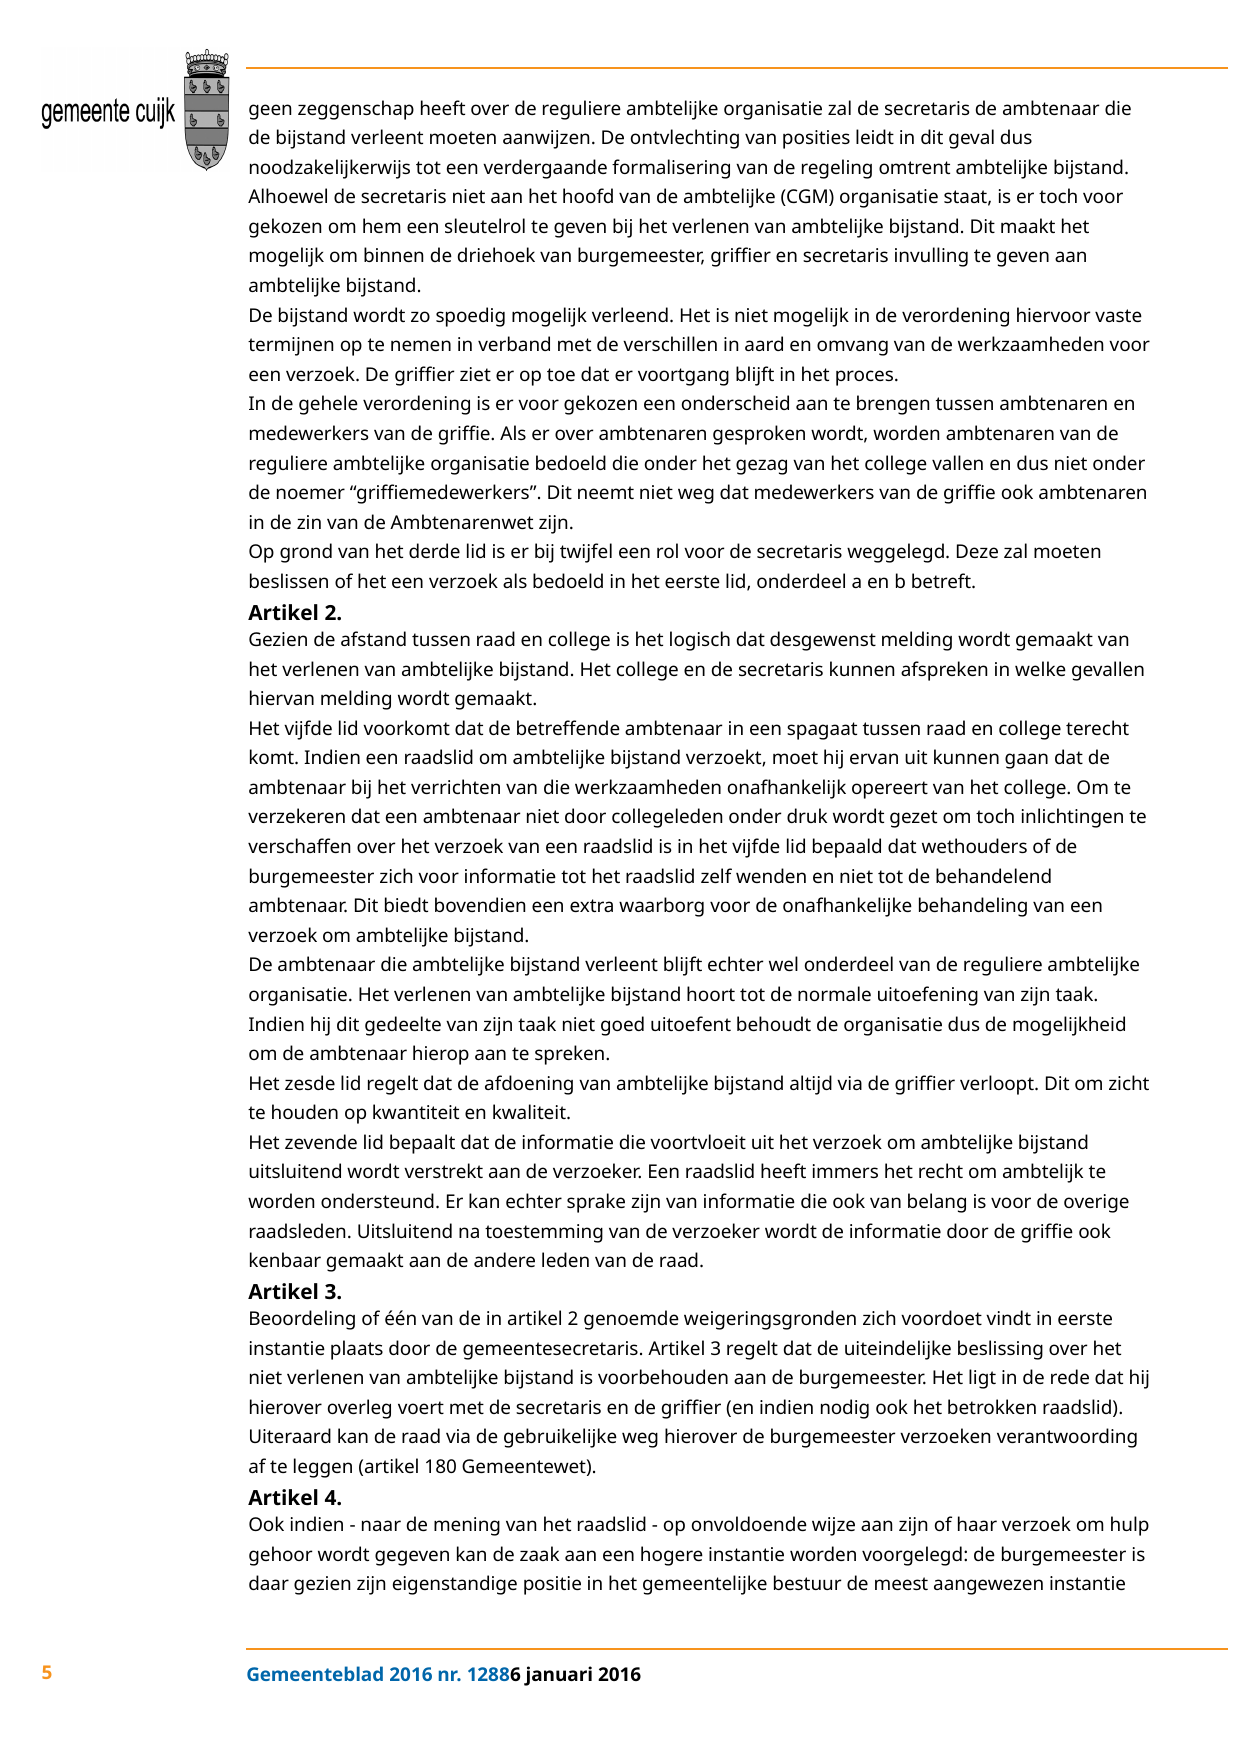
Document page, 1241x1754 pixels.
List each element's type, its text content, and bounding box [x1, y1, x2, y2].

text Het zesde lid regelt dat de afdoening van ambtelijke bijstand altijd via de griffier verloopt. Dit om zicht te houden op kwantiteit en kwaliteit. [248, 1070, 1152, 1125]
text De ambtenaar die ambtelijke bijstand verleent blijft echter wel onderdeel van de reguliere ambtelijke organisatie. Het verlenen van ambtelijke bijstand hoort tot de normale uitoefening van zijn taak. Indien hij dit gedeelte van zijn taak niet goed uitoefent behoudt de organisatie dus de mogelijkheid om de ambtenaar hierop aan te spreken. [248, 952, 1152, 1066]
text Artikel 4. [248, 1483, 1152, 1511]
text Ook indien - naar de mening van het raadslid - op onvoldoende wijze aan zijn of haar verzoek om hulp gehoor wordt gegeven kan de zaak aan een hogere instantie worden voorgelegd: de burgemeester is daar gezien zijn eigenstandige positie in het gemeentelijke bestuur de meest aangewezen instantie [248, 1511, 1152, 1596]
text De bijstand wordt zo spoedig mogelijk verleend. Het is niet mogelijk in de verordening hiervoor vaste termijnen op te nemen in verband met de verschillen in aard en omvang van de werkzaamheden voor een verzoek. De griffier ziet er op toe dat er voortgang blijft in het proces. [248, 302, 1152, 387]
text Artikel 2. [248, 598, 1152, 626]
text Beoordeling of één van de in artikel 2 genoemde weigeringsgronden zich voordoet vindt in eerste instantie plaats door de gemeentesecretaris. Artikel 3 regelt dat de uiteindelijke beslissing over het niet verlenen van ambtelijke bijstand is voorbehouden aan de burgemeester. Het ligt in de rede dat hij hierover overleg voert met de secretaris en de griffier (en indien nodig ook het betrokken raadslid). Uiteraard kan de raad via de gebruikelijke weg hierover de burgemeester verzoeken verantwoording af te leggen (artikel 180 Gemeentewet). [248, 1305, 1152, 1479]
text Gezien de afstand tussen raad en college is het logisch dat desgewenst melding wordt gemaakt van het verlenen van ambtelijke bijstand. Het college en de secretaris kunnen afspreken in welke gevallen hiervan melding wordt gemaakt. [248, 626, 1152, 711]
text Het zevende lid bepaalt dat de informatie die voortvloeit uit het verzoek om ambtelijke bijstand uitsluitend wordt verstrekt aan de verzoeker. Een raadslid heeft immers het recht om ambtelijk te worden ondersteund. Er kan echter sprake zijn van informatie die ook van belang is voor de overige raadsleden. Uitsluitend na toestemming van de verzoeker wordt de informatie door de griffie ook kenbaar gemaakt aan de andere leden van de raad. [248, 1129, 1152, 1273]
text Artikel 3. [248, 1277, 1152, 1305]
text In de gehele verordening is er voor gekozen een onderscheid aan te brengen tussen ambtenaren en medewerkers van de griffie. Als er over ambtenaren gesproken wordt, worden ambtenaren van de reguliere ambtelijke organisatie bedoeld die onder het gezag van het college vallen en dus niet onder de noemer “griffiemedewerkers”. Dit neemt niet weg dat medewerkers van de griffie ook ambtenaren in de zin van de Ambtenarenwet zijn. [248, 391, 1152, 535]
text Op grond van het derde lid is er bij twijfel een rol voor de secretaris weggelegd. Deze zal moeten beslissen of het een verzoek als bedoeld in het eerste lid, onderdeel a en b betreft. [248, 538, 1152, 594]
text Het vijfde lid voorkomt dat de betreffende ambtenaar in een spagaat tussen raad en college terecht komt. Indien een raadslid om ambtelijke bijstand verzoekt, moet hij ervan uit kunnen gaan dat de ambtenaar bij het verrichten van die werkzaamheden onafhankelijk opereert van het college. Om te verzekeren dat een ambtenaar niet door collegeleden onder druk wordt gezet om toch inlichtingen te verschaffen over het verzoek van een raadslid is in het vijfde lid bepaald dat wethouders of de burgemeester zich voor informatie tot het raadslid zelf wenden en niet tot de behandelend ambtenaar. Dit biedt bovendien een extra waarborg voor de onafhankelijke behandeling van een verzoek om ambtelijke bijstand. [248, 715, 1152, 948]
picture [41, 47, 231, 172]
text geen zeggenschap heeft over de reguliere ambtelijke organisatie zal de secretaris de ambtenaar die de bijstand verleent moeten aanwijzen. De ontvlechting van posities leidt in dit geval dus noodzakelijkerwijs tot een verdergaande formalisering van de regeling omtrent ambtelijke bijstand. Alhoewel de secretaris niet aan het hoofd van de ambtelijke (CGM) organisatie staat, is er toch voor gekozen om hem een sleutelrol te geven bij het verlenen van ambtelijke bijstand. Dit maakt het mogelijk om binnen de driehoek van burgemeester, griffier en secretaris invulling te geven aan ambtelijke bijstand. [248, 95, 1152, 298]
